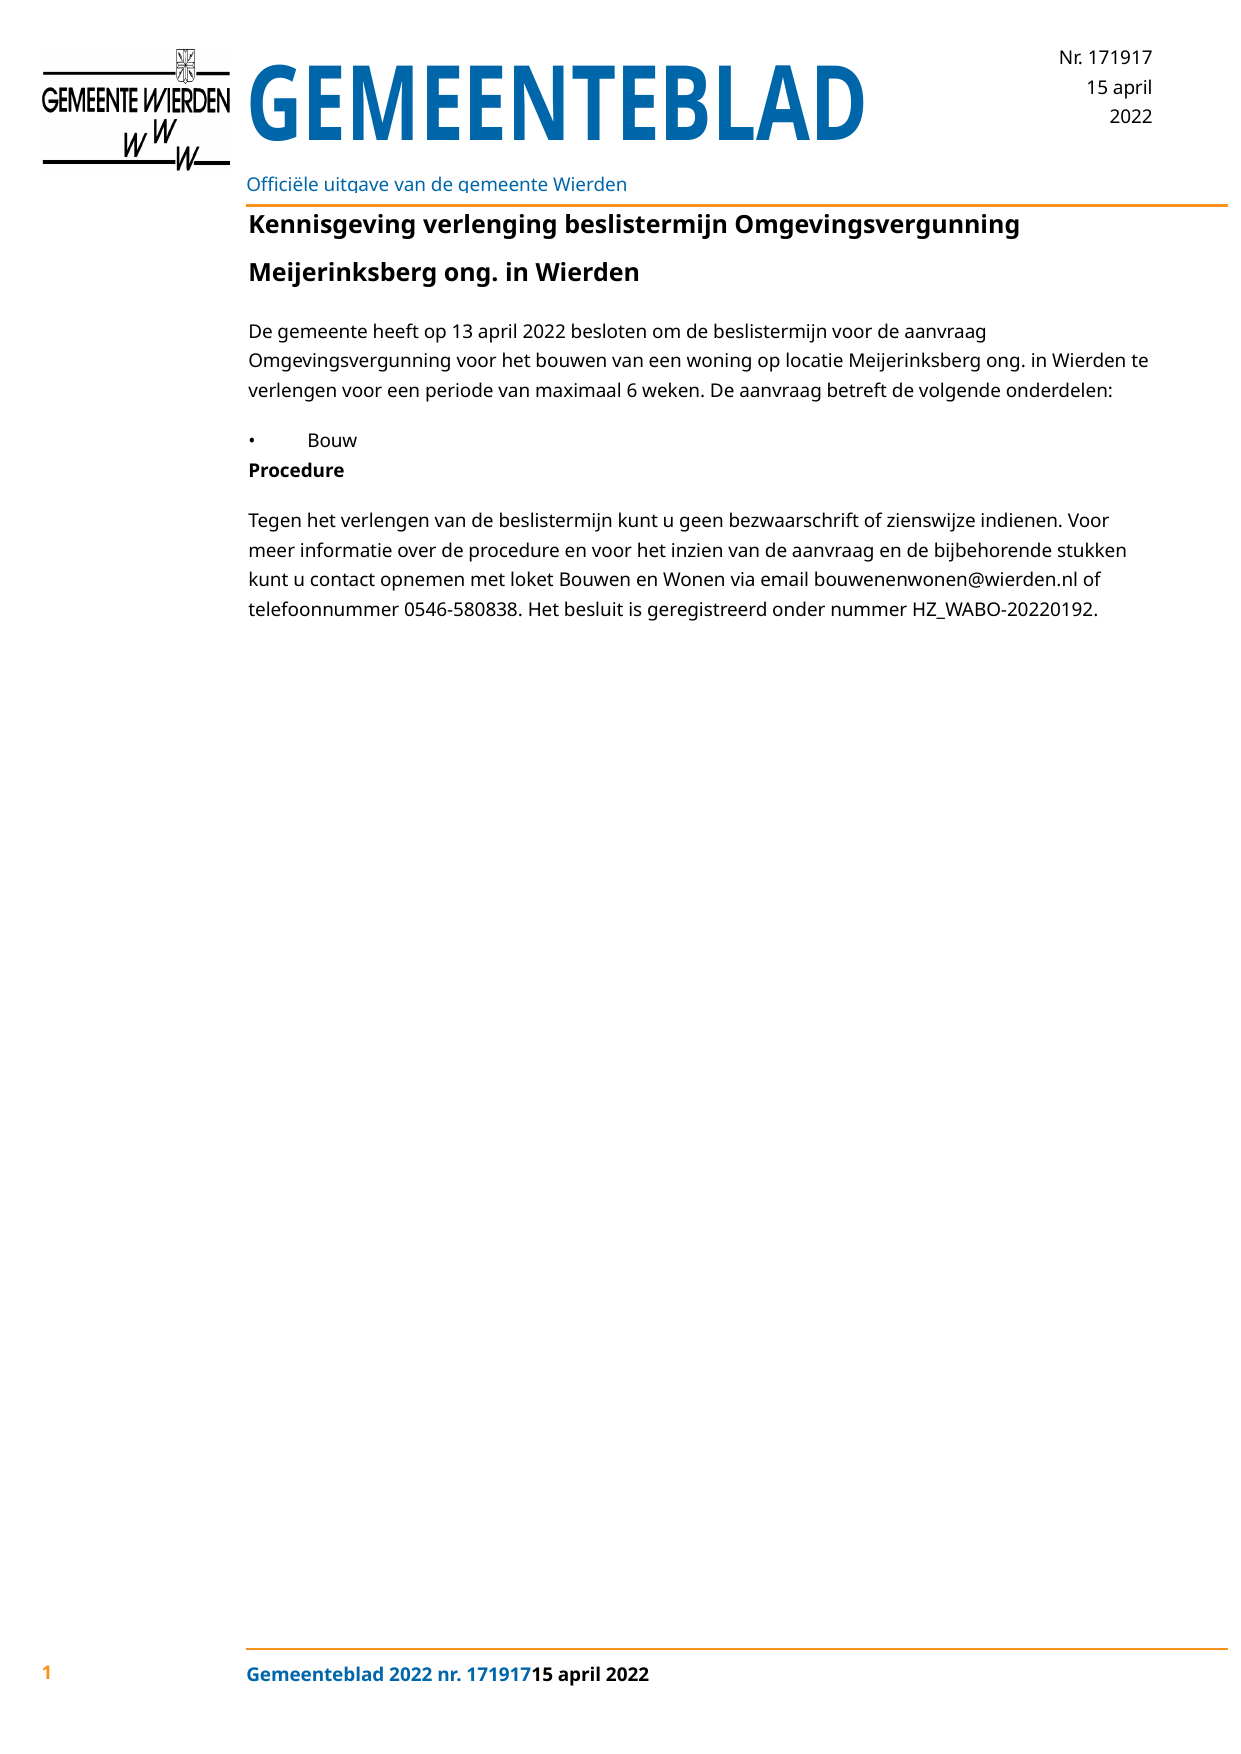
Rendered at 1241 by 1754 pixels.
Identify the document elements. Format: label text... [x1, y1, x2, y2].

text Kennisgeving verlenging beslistermijn Omgevingsvergunning Meijerinksberg ong. in Wierden [248, 207, 1152, 288]
text De gemeente heeft op 13 april 2022 besloten om de beslistermijn voor de aanvraag Omgevingsvergunning voor het bouwen van een woning op locatie Meijerinksberg ong. in Wierden te verlengen voor een periode van maximaal 6 weken. De aanvraag betreft de volgende onderdelen: [248, 318, 1152, 403]
text Procedure [248, 457, 1152, 483]
text Tegen het verlengen van de beslistermijn kunt u geen bezwaarschrift of zienswijze indienen. Voor meer informatie over de procedure en voor het inzien van de aanvraag en de bijbehorende stukken kunt u contact opnemen met loket Bouwen en Wonen via email bouwenenwonen@wierden.nl of telefoonnummer 0546-580838. Het besluit is geregistreerd onder nummer HZ_WABO-20220192. [248, 507, 1152, 622]
list Bouw [248, 427, 1152, 453]
picture [41, 47, 231, 172]
